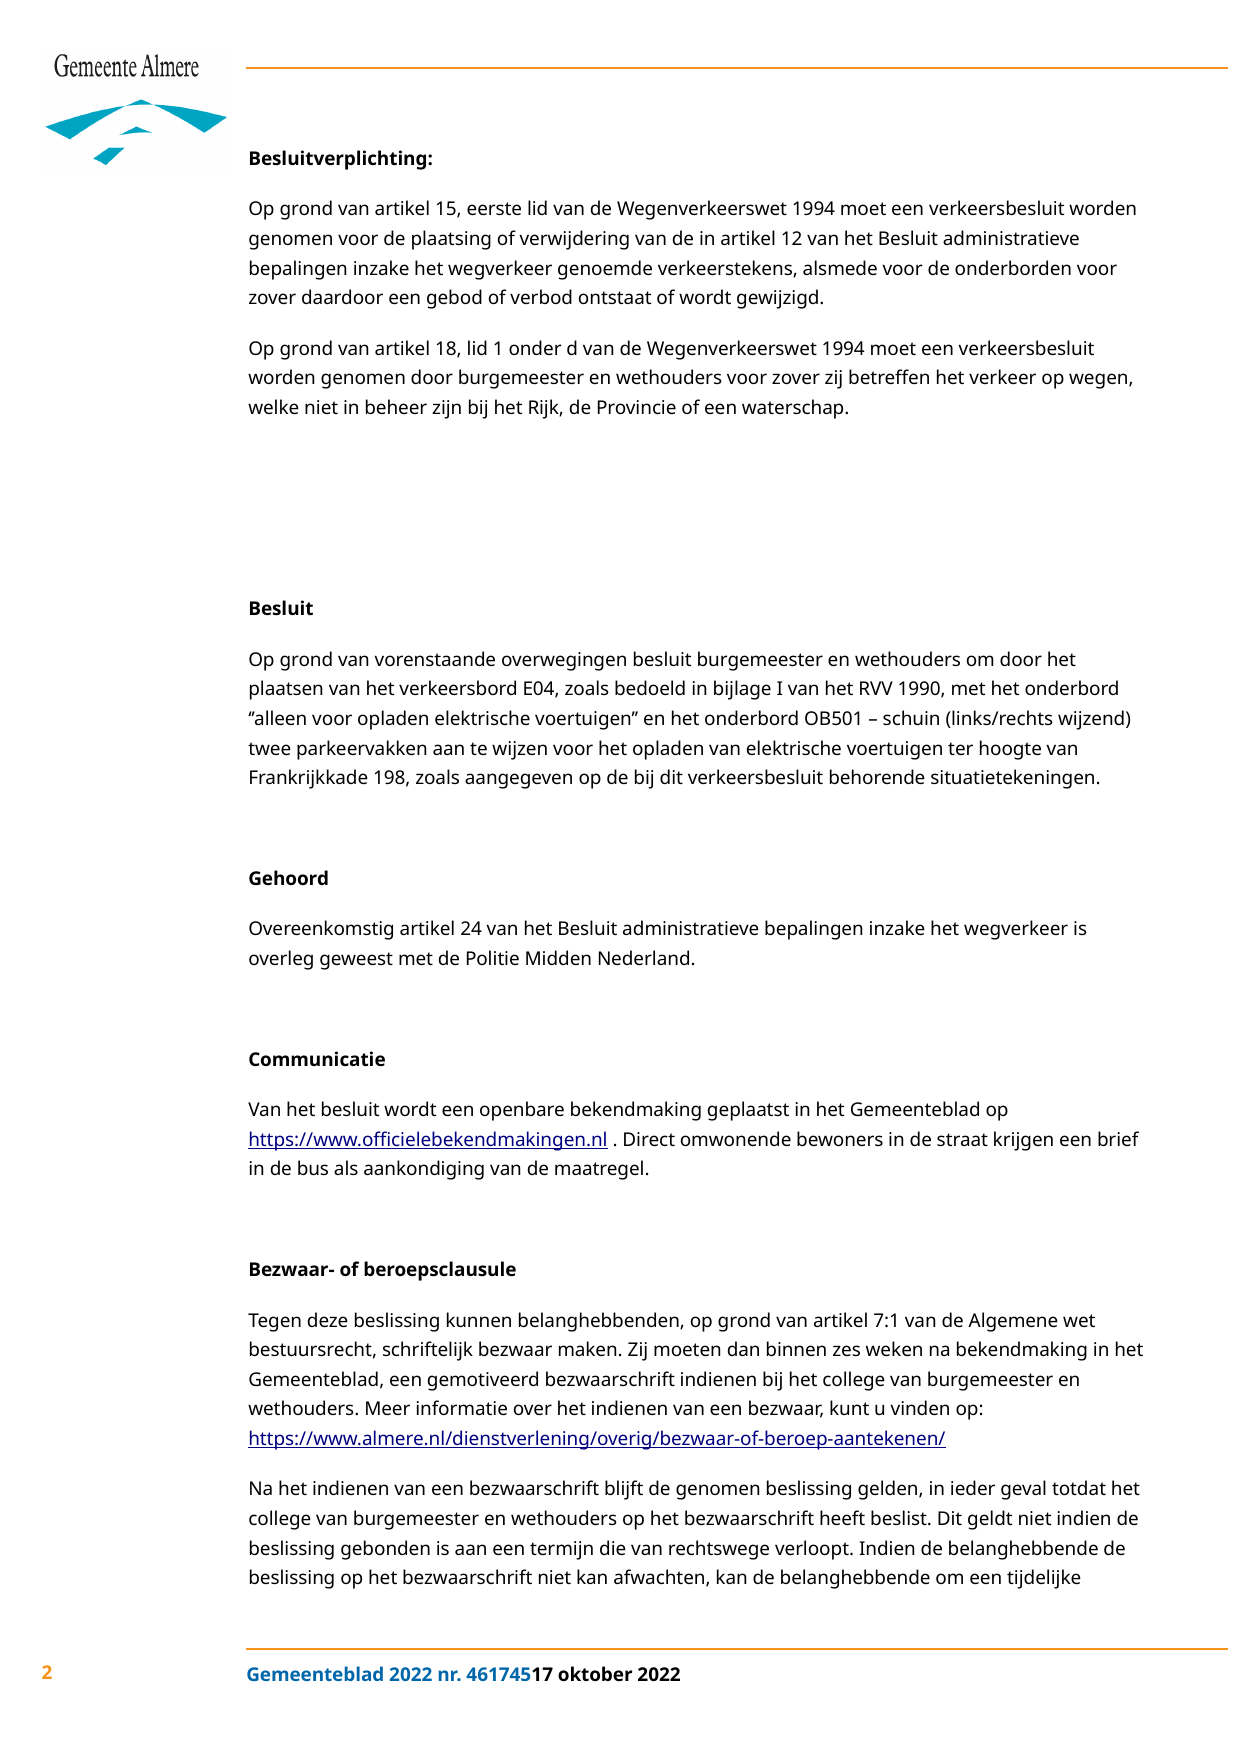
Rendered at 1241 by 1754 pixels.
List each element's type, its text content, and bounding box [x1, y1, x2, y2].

text Besluit [248, 596, 1152, 621]
text Op grond van artikel 18, lid 1 onder d van de Wegenverkeerswet 1994 moet een verkeersbesluit worden genomen door burgemeester en wethouders voor zover zij betreffen het verkeer op wegen, welke niet in beheer zijn bij het Rijk, de Provincie of een waterschap. [248, 335, 1152, 420]
text Besluitverplichting: [248, 145, 1152, 171]
text Tegen deze beslissing kunnen belanghebbenden, op grond van artikel 7:1 van de Algemene wet bestuursrecht, schriftelijk bezwaar maken. Zij moeten dan binnen zes weken na bekendmaking in het Gemeenteblad, een gemotiveerd bezwaarschrift indienen bij het college van burgemeester en wethouders. Meer informatie over het indienen van een bezwaar, kunt u vinden op: https://www.almere.nl/dienstverlening/overig/bezwaar-of-beroep-aantekenen/ [248, 1307, 1152, 1451]
text Communicatie [248, 1046, 1152, 1072]
text Gehoord [248, 865, 1152, 891]
text Van het besluit wordt een openbare bekendmaking geplaatst in het Gemeenteblad op https://www.officielebekendmakingen.nl . Direct omwonende bewoners in de straat krijgen een brief in de bus als aankondiging van de maatregel. [248, 1096, 1152, 1181]
text Overeenkomstig artikel 24 van het Besluit administratieve bepalingen inzake het wegverkeer is overleg geweest met de Politie Midden Nederland. [248, 916, 1152, 971]
text Na het indienen van een bezwaarschrift blijft de genomen beslissing gelden, in ieder geval totdat het college van burgemeester en wethouders op het bezwaarschrift heeft beslist. Dit geldt niet indien de beslissing gebonden is aan een termijn die van rechtswege verloopt. Indien de belanghebbende de beslissing op het bezwaarschrift niet kan afwachten, kan de belanghebbende om een tijdelijke [248, 1476, 1152, 1590]
text Op grond van artikel 15, eerste lid van de Wegenverkeerswet 1994 moet een verkeersbesluit worden genomen voor de plaatsing of verwijdering van de in artikel 12 van het Besluit administratieve bepalingen inzake het wegverkeer genoemde verkeerstekens, alsmede voor de onderborden voor zover daardoor een gebod of verbod ontstaat of wordt gewijzigd. [248, 196, 1152, 310]
picture [41, 47, 231, 172]
text Op grond van vorenstaande overwegingen besluit burgemeester en wethouders om door het plaatsen van het verkeersbord E04, zoals bedoeld in bijlage I van het RVV 1990, met het onderbord ‘’alleen voor opladen elektrische voertuigen’’ en het onderbord OB501 – schuin (links/rechts wijzend) twee parkeervakken aan te wijzen voor het opladen van elektrische voertuigen ter hoogte van Frankrijkkade 198, zoals aangegeven op de bij dit verkeersbesluit behorende situatietekeningen. [248, 646, 1152, 790]
text Bezwaar- of beroepsclausule [248, 1256, 1152, 1282]
